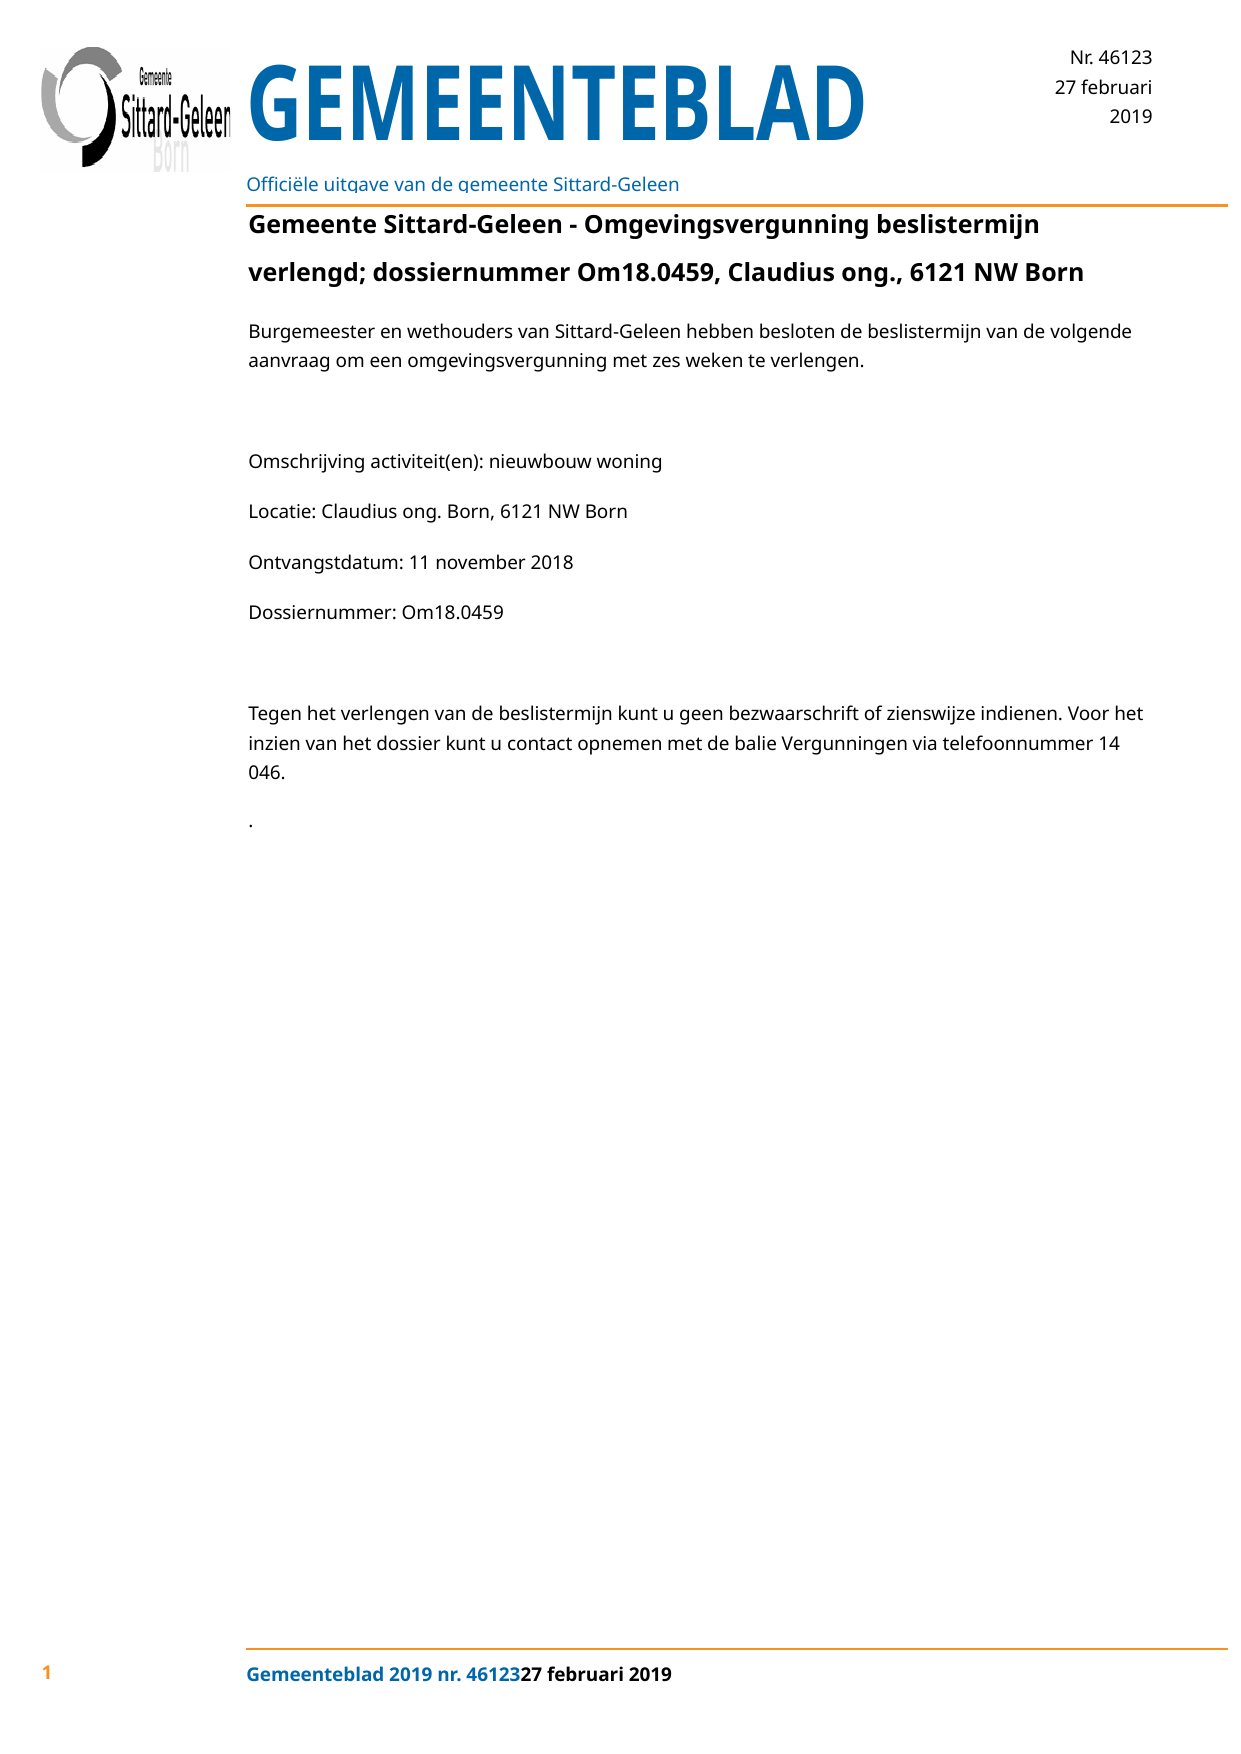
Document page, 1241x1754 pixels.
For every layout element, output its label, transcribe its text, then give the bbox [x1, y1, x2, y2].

text Tegen het verlengen van de beslistermijn kunt u geen bezwaarschrift of zienswijze indienen. Voor het inzien van het dossier kunt u contact opnemen met de balie Vergunningen via telefoonnummer 14 046. [248, 700, 1152, 785]
text Gemeente Sittard-Geleen - Omgevingsvergunning beslistermijn verlengd; dossiernummer Om18.0459, Claudius ong., 6121 NW Born [248, 207, 1152, 288]
text Burgemeester en wethouders van Sittard-Geleen hebben besloten de beslistermijn van de volgende aanvraag om een omgevingsvergunning met zes weken te verlengen. [248, 318, 1152, 373]
text . [248, 807, 1152, 833]
picture [41, 47, 231, 172]
text Dossiernummer: Om18.0459 [248, 599, 1152, 625]
text Locatie: Claudius ong. Born, 6121 NW Born [248, 499, 1152, 524]
text Omschrijving activiteit(en): nieuwbouw woning [248, 448, 1152, 474]
text Ontvangstdatum: 11 november 2018 [248, 549, 1152, 575]
